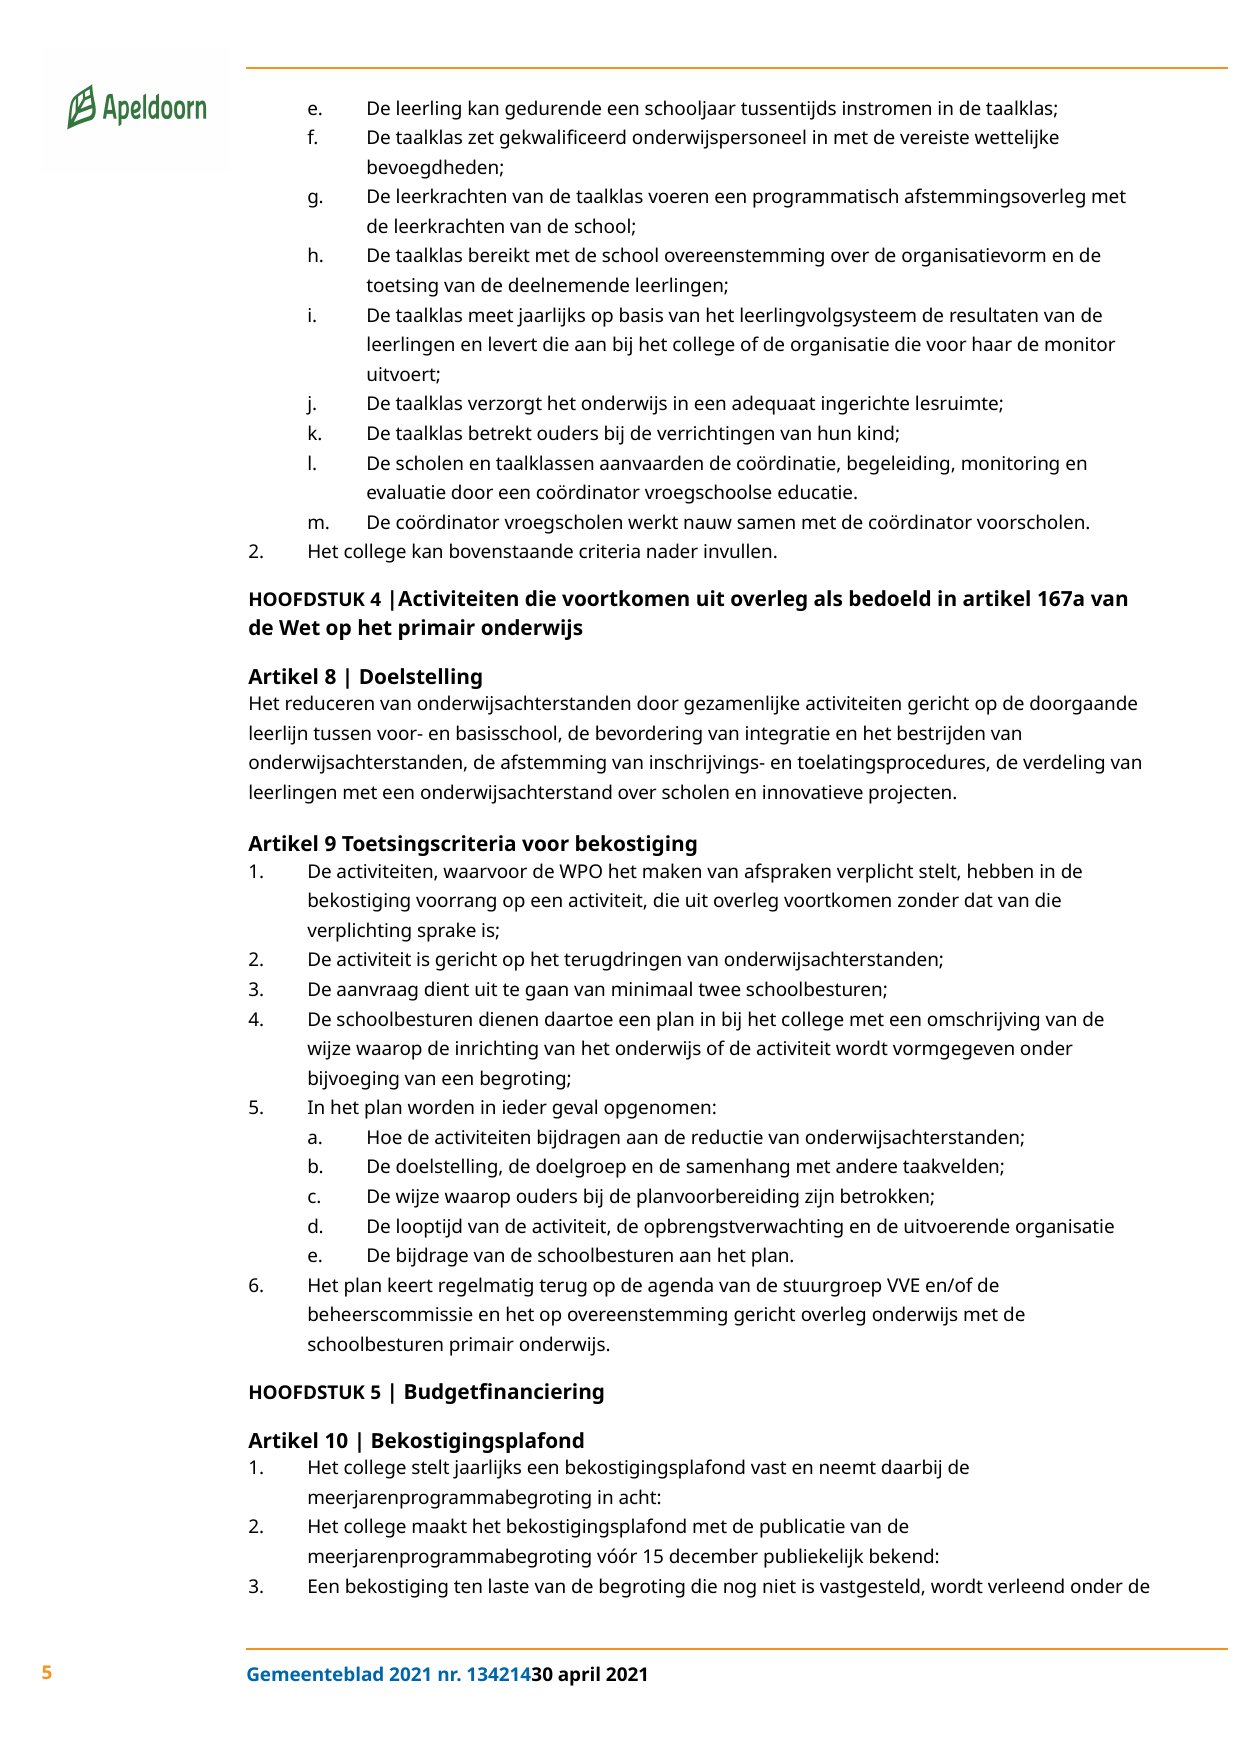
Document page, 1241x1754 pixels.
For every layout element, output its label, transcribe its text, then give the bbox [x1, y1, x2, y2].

list Een bekostiging ten laste van de begroting die nog niet is vastgesteld, wordt verleend onder de [248, 1573, 1152, 1599]
picture [41, 47, 231, 172]
list De taalklas verzorgt het onderwijs in een adequaat ingerichte lesruimte; [307, 391, 1152, 416]
list In het plan worden in ieder geval opgenomen: [248, 1094, 1152, 1120]
text Artikel 8 | Doelstelling [248, 662, 1152, 690]
list De coördinator vroegscholen werkt nauw samen met de coördinator voorscholen. [307, 509, 1152, 535]
text HOOFDSTUK 5 | Budgetfinanciering [248, 1377, 1152, 1405]
list De looptijd van de activiteit, de opbrengstverwachting en de uitvoerende organisatie [307, 1213, 1152, 1239]
list De activiteit is gericht op het terugdringen van onderwijsachterstanden; [248, 947, 1152, 972]
list De taalklas betrekt ouders bij de verrichtingen van hun kind; [307, 420, 1152, 446]
list De taalklas bereikt met de school overeenstemming over de organisatievorm en de toetsing van de deelnemende leerlingen; [307, 243, 1152, 298]
list Hoe de activiteiten bijdragen aan de reductie van onderwijsachterstanden; [307, 1124, 1152, 1150]
text Het reduceren van onderwijsachterstanden door gezamenlijke activiteiten gericht op de doorgaande leerlijn tussen voor- en basisschool, de bevordering van integratie en het bestrijden van onderwijsachterstanden, de afstemming van inschrijvings- en toelatingsprocedures, de verdeling van leerlingen met een onderwijsachterstand over scholen en innovatieve projecten. [248, 690, 1152, 805]
list De doelstelling, de doelgroep en de samenhang met andere taakvelden; [307, 1154, 1152, 1179]
list De scholen en taalklassen aanvaarden de coördinatie, begeleiding, monitoring en evaluatie door een coördinator vroegschoolse educatie. [307, 450, 1152, 505]
list De leerkrachten van de taalklas voeren een programmatisch afstemmingsoverleg met de leerkrachten van de school; [307, 183, 1152, 239]
list De aanvraag dient uit te gaan van minimaal twee schoolbesturen; [248, 976, 1152, 1002]
list De wijze waarop ouders bij de planvoorbereiding zijn betrokken; [307, 1183, 1152, 1209]
text Artikel 9 Toetsingscriteria voor bekostiging [248, 829, 1152, 858]
list De taalklas zet gekwalificeerd onderwijspersoneel in met de vereiste wettelijke bevoegdheden; [307, 124, 1152, 180]
list Het college stelt jaarlijks een bekostigingsplafond vast en neemt daarbij de meerjarenprogrammabegroting in acht: [248, 1454, 1152, 1510]
list De bijdrage van de schoolbesturen aan het plan. [307, 1242, 1152, 1268]
list De activiteiten, waarvoor de WPO het maken van afspraken verplicht stelt, hebben in de bekostiging voorrang op een activiteit, die uit overleg voortkomen zonder dat van die verplichting sprake is; [248, 858, 1152, 943]
text HOOFDSTUK 4 |Activiteiten die voortkomen uit overleg als bedoeld in artikel 167a van de Wet op het primair onderwijs [248, 584, 1152, 641]
list De schoolbesturen dienen daartoe een plan in bij het college met een omschrijving van de wijze waarop de inrichting van het onderwijs of de activiteit wordt vormgegeven onder bijvoeging van een begroting; [248, 1006, 1152, 1091]
list Het plan keert regelmatig terug op de agenda van de stuurgroep VVE en/of de beheerscommissie en het op overeenstemming gericht overleg onderwijs met de schoolbesturen primair onderwijs. [248, 1272, 1152, 1357]
list Het college maakt het bekostigingsplafond met de publicatie van de meerjarenprogrammabegroting vóór 15 december publiekelijk bekend: [248, 1514, 1152, 1569]
list De taalklas meet jaarlijks op basis van het leerlingvolgsysteem de resultaten van de leerlingen en levert die aan bij het college of de organisatie die voor haar de monitor uitvoert; [307, 302, 1152, 387]
list De leerling kan gedurende een schooljaar tussentijds instromen in de taalklas; [307, 95, 1152, 121]
text Artikel 10 | Bekostigingsplafond [248, 1426, 1152, 1454]
list Het college kan bovenstaande criteria nader invullen. [248, 538, 1152, 564]
